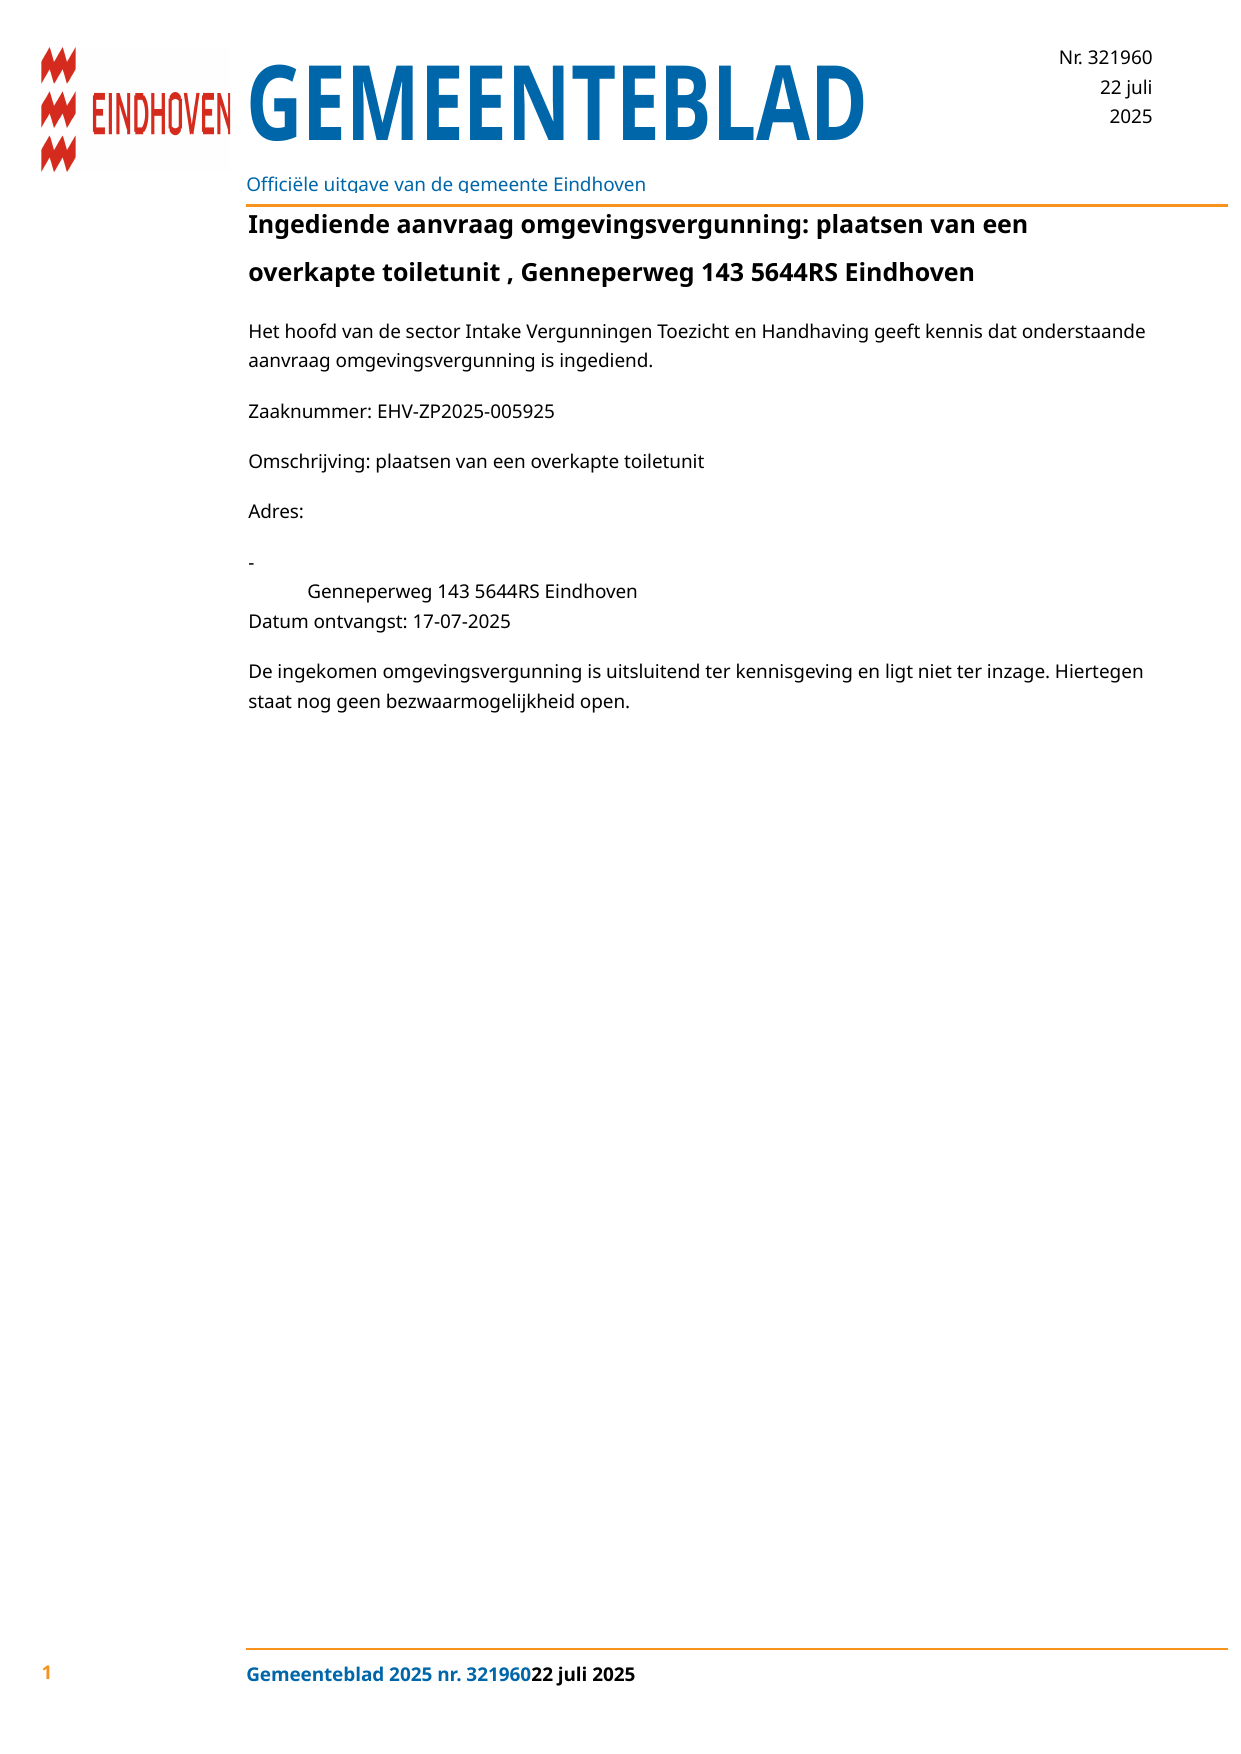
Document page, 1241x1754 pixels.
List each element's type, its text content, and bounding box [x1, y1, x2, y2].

text Datum ontvangst: 17-07-2025 [248, 608, 1152, 634]
text Omschrijving: plaatsen van een overkapte toiletunit [248, 448, 1152, 474]
list Genneperweg 143 5644RS Eindhoven [248, 579, 1152, 604]
picture [41, 47, 231, 172]
text Zaaknummer: EHV-ZP2025-005925 [248, 398, 1152, 424]
text Het hoofd van de sector Intake Vergunningen Toezicht en Handhaving geeft kennis dat onderstaande aanvraag omgevingsvergunning is ingediend. [248, 318, 1152, 373]
text De ingekomen omgevingsvergunning is uitsluitend ter kennisgeving en ligt niet ter inzage. Hiertegen staat nog geen bezwaarmogelijkheid open. [248, 659, 1152, 714]
text Ingediende aanvraag omgevingsvergunning: plaatsen van een overkapte toiletunit , Genneperweg 143 5644RS Eindhoven [248, 207, 1152, 288]
text Adres: [248, 499, 1152, 524]
